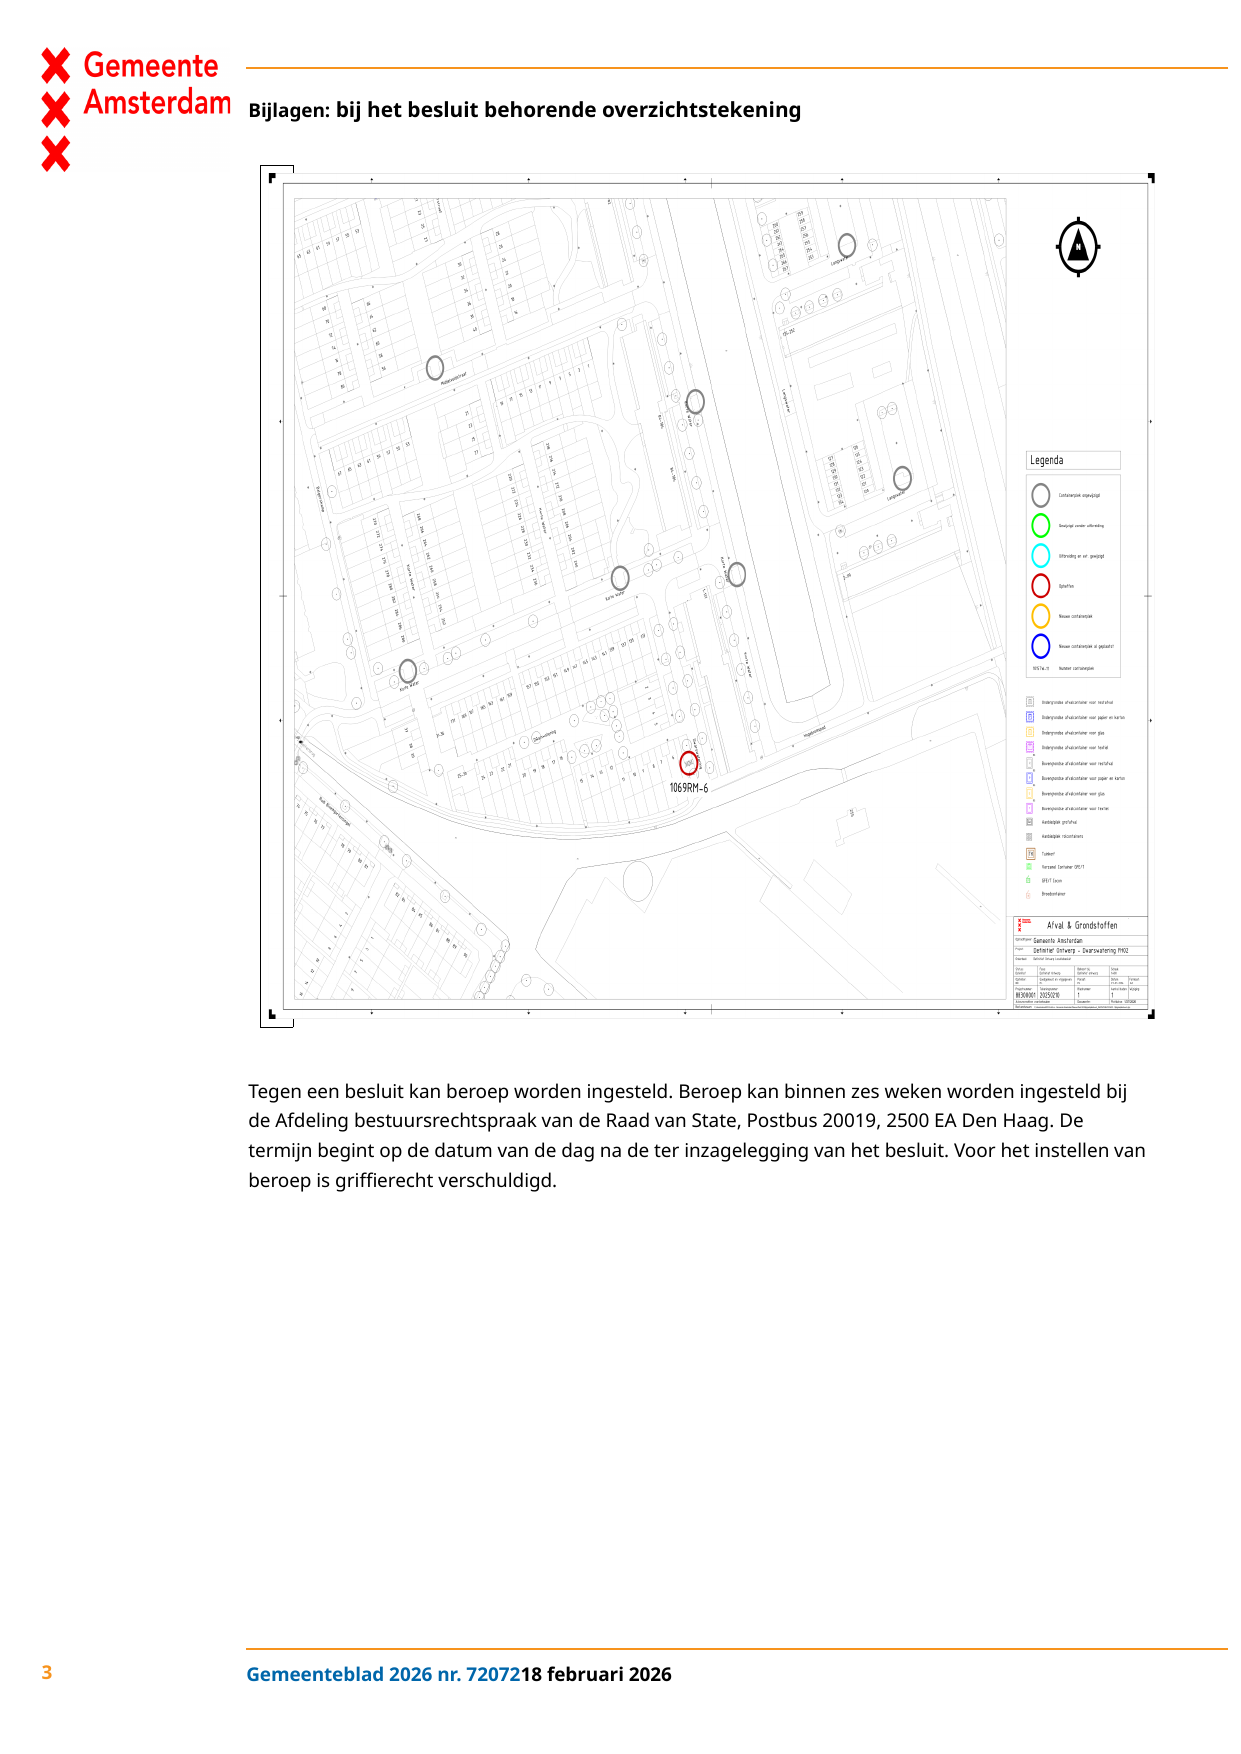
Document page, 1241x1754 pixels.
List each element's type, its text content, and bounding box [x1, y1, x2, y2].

picture [268, 173, 1155, 1019]
picture [41, 47, 231, 172]
text Bijlagen: bij het besluit behorende overzichtstekening [248, 95, 1152, 123]
text Tegen een besluit kan beroep worden ingesteld. Beroep kan binnen zes weken worden ingesteld bij de Afdeling bestuursrechtspraak van de Raad van State, Postbus 20019, 2500 EA Den Haag. De termijn begint op de datum van de dag na de ter inzagelegging van het besluit. Voor het instellen van beroep is griffierecht verschuldigd. [248, 1078, 1152, 1193]
